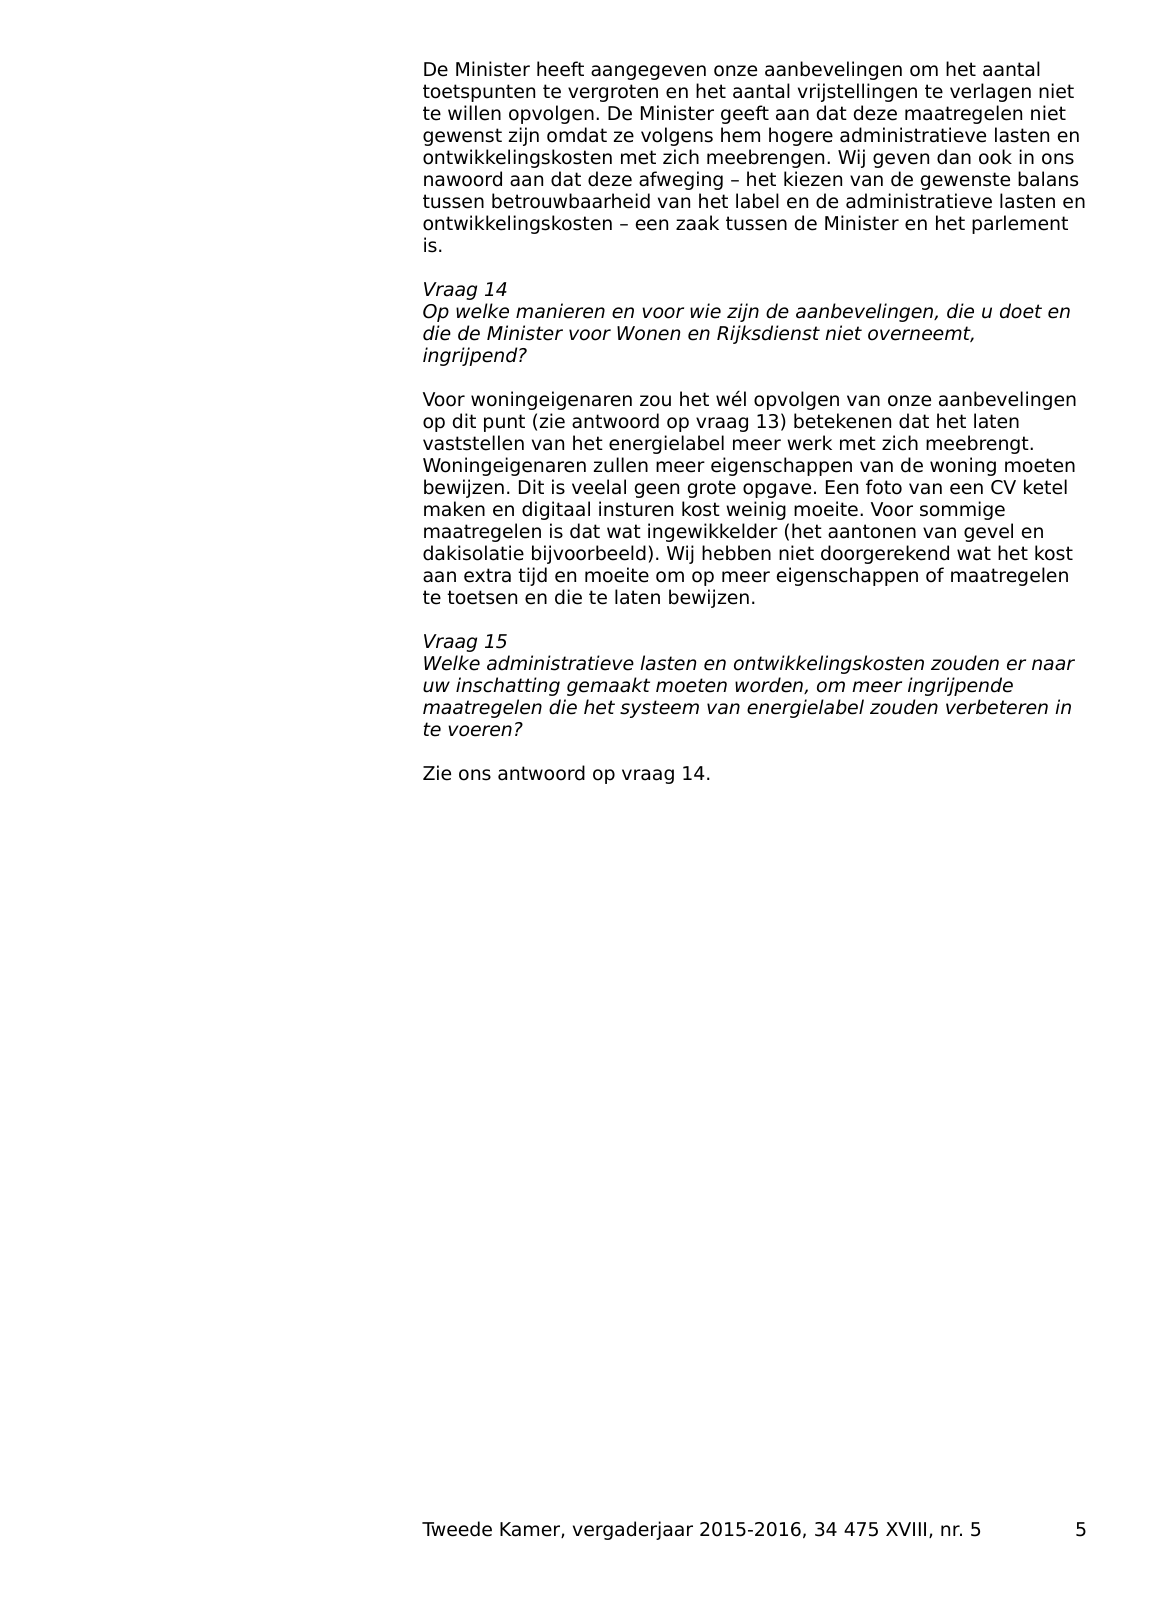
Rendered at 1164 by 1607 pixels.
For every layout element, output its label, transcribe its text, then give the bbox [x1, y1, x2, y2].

text Welke administratieve lasten en ontwikkelingskosten zouden er naar uw inschatting gemaakt moeten worden, om meer ingrijpende maatregelen die het systeem van energielabel zouden verbeteren in te voeren? [422, 653, 1087, 741]
text Voor woningeigenaren zou het wél opvolgen van onze aanbevelingen op dit punt (zie antwoord op vraag 13) betekenen dat het laten vaststellen van het energielabel meer werk met zich meebrengt. Woningeigenaren zullen meer eigenschappen van de woning moeten bewijzen. Dit is veelal geen grote opgave. Een foto van een CV ketel maken en digitaal insturen kost weinig moeite. Voor sommige maatregelen is dat wat ingewikkelder (het aantonen van gevel en dakisolatie bijvoorbeeld). Wij hebben niet doorgerekend wat het kost aan extra tijd en moeite om op meer eigenschappen of maatregelen te toetsen en die te laten bewijzen. [422, 389, 1087, 609]
text Vraag 14 [422, 279, 1087, 301]
text Op welke manieren en voor wie zijn de aanbevelingen, die u doet en die de Minister voor Wonen en Rijksdienst niet overneemt, ingrijpend? [422, 301, 1087, 367]
text Zie ons antwoord op vraag 14. [422, 763, 1087, 785]
text Vraag 15 [422, 631, 1087, 653]
text De Minister heeft aangegeven onze aanbevelingen om het aantal toetspunten te vergroten en het aantal vrijstellingen te verlagen niet te willen opvolgen. De Minister geeft aan dat deze maatregelen niet gewenst zijn omdat ze volgens hem hogere administratieve lasten en ontwikkelingskosten met zich meebrengen. Wij geven dan ook in ons nawoord aan dat deze afweging – het kiezen van de gewenste balans tussen betrouwbaarheid van het label en de administratieve lasten en ontwikkelingskosten – een zaak tussen de Minister en het parlement is. [422, 59, 1087, 257]
